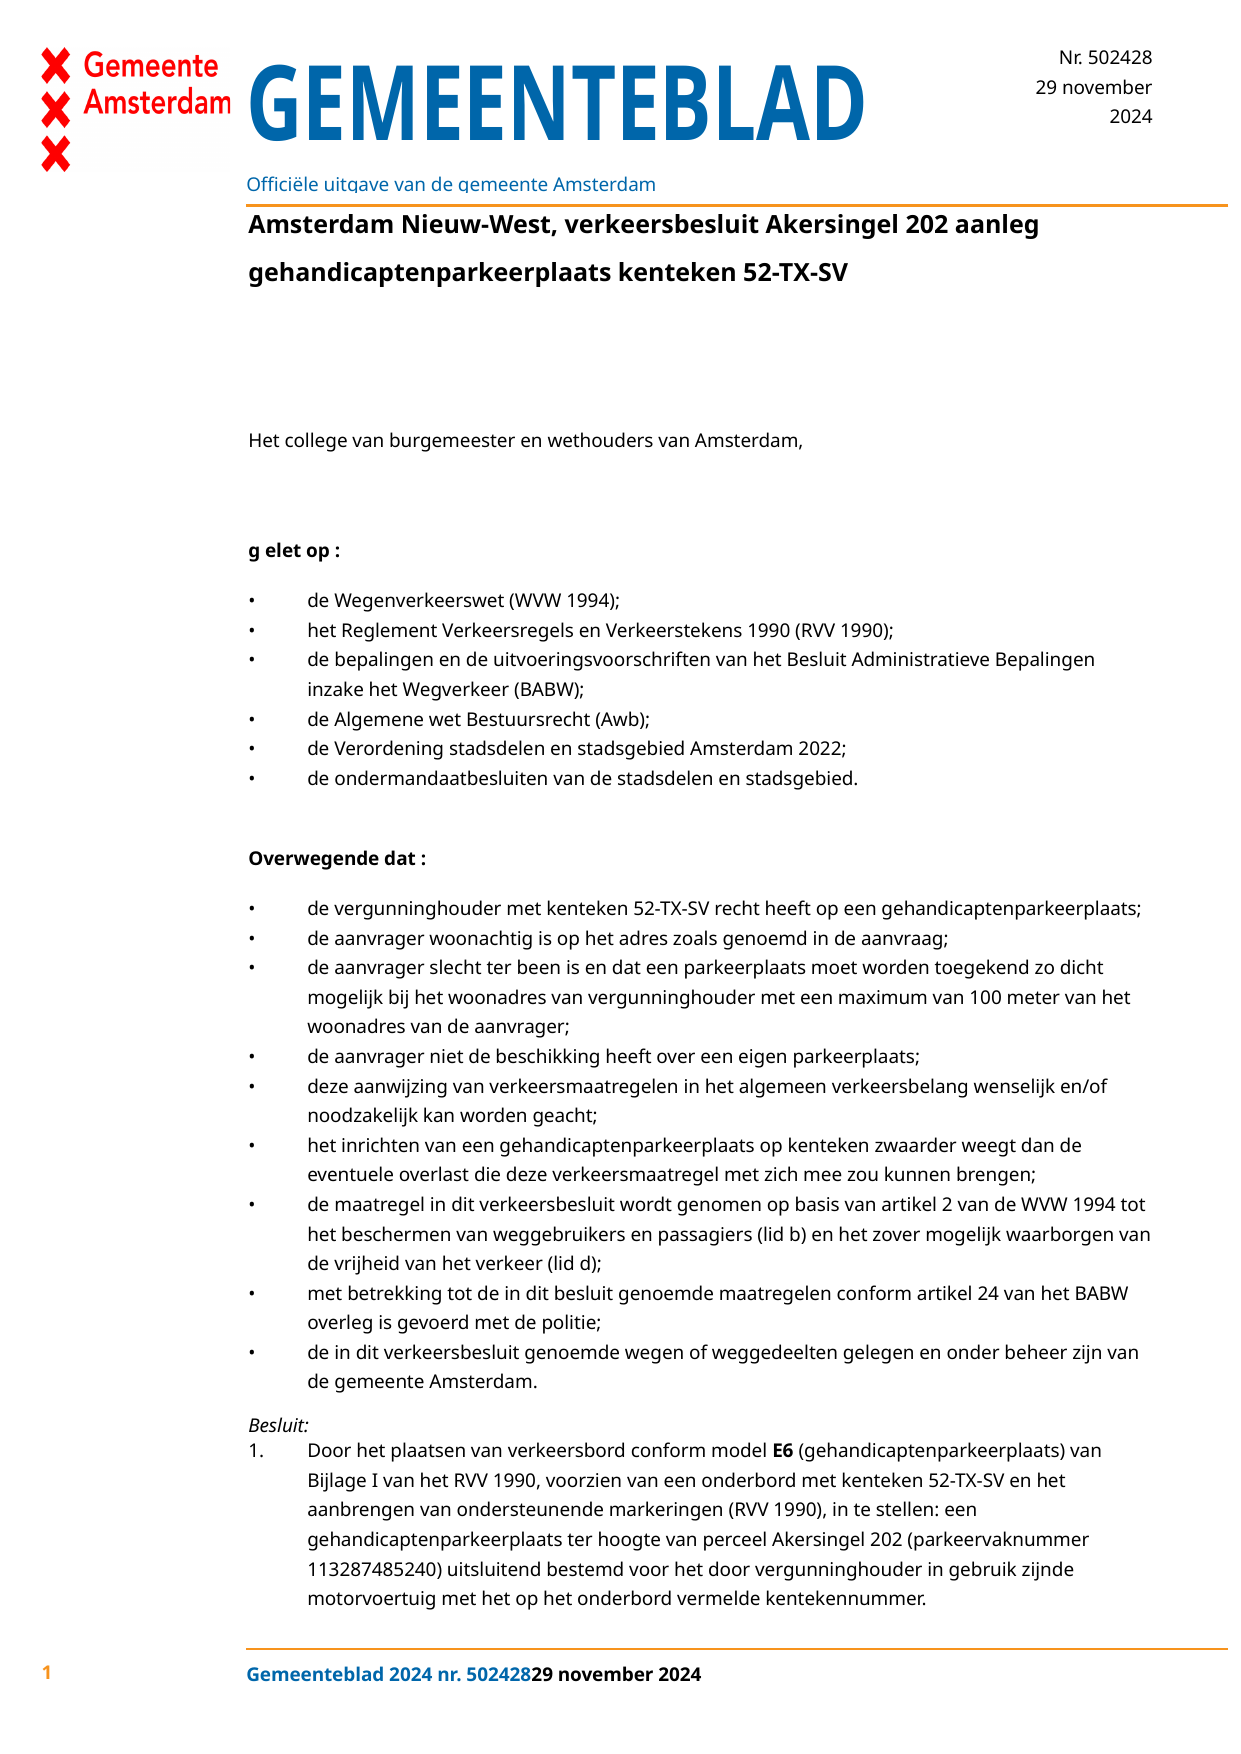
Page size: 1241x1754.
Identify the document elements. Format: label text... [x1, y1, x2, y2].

list de in dit verkeersbesluit genoemde wegen of weggedeelten gelegen en onder beheer zijn van de gemeente Amsterdam. [248, 1339, 1152, 1394]
list de Verordening stadsdelen en stadsgebied Amsterdam 2022; [248, 735, 1152, 761]
list de ondermandaatbesluiten van de stadsdelen en stadsgebied. [248, 765, 1152, 791]
list het Reglement Verkeersregels en Verkeerstekens 1990 (RVV 1990); [248, 617, 1152, 643]
list deze aanwijzing van verkeersmaatregelen in het algemeen verkeersbelang wenselijk en/of noodzakelijk kan worden geacht; [248, 1073, 1152, 1128]
list de Algemene wet Bestuursrecht (Awb); [248, 706, 1152, 731]
list de bepalingen en de uitvoeringsvoorschriften van het Besluit Administratieve Bepalingen inzake het Wegverkeer (BABW); [248, 647, 1152, 702]
list de maatregel in dit verkeersbesluit wordt genomen op basis van artikel 2 van de WVW 1994 tot het beschermen van weggebruikers en passagiers (lid b) en het zover mogelijk waarborgen van de vrijheid van het verkeer (lid d); [248, 1191, 1152, 1276]
list de aanvrager niet de beschikking heeft over een eigen parkeerplaats; [248, 1043, 1152, 1069]
list Door het plaatsen van verkeersbord conform model E6 (gehandicaptenparkeerplaats) van Bijlage I van het RVV 1990, voorzien van een onderbord met kenteken 52-TX-SV en het aanbrengen van ondersteunende markeringen (RVV 1990), in te stellen: een gehandicaptenparkeerplaats ter hoogte van perceel Akersingel 202 (parkeervaknummer 113287485240) uitsluitend bestemd voor het door vergunninghouder in gebruik zijnde motorvoertuig met het op het onderbord vermelde kentekennummer. [248, 1437, 1152, 1611]
text Het college van burgemeester en wethouders van Amsterdam, [248, 427, 1152, 453]
text g elet op : [248, 537, 1152, 563]
list met betrekking tot de in dit besluit genoemde maatregelen conform artikel 24 van het BABW overleg is gevoerd met de politie; [248, 1280, 1152, 1335]
text Overwegende dat : [248, 845, 1152, 871]
list de aanvrager slecht ter been is en dat een parkeerplaats moet worden toegekend zo dicht mogelijk bij het woonadres van vergunninghouder met een maximum van 100 meter van het woonadres van de aanvrager; [248, 954, 1152, 1039]
text Besluit: [248, 1412, 1152, 1437]
picture [41, 47, 231, 172]
list de vergunninghouder met kenteken 52-TX-SV recht heeft op een gehandicaptenparkeerplaats; [248, 895, 1152, 921]
list de aanvrager woonachtig is op het adres zoals genoemd in de aanvraag; [248, 925, 1152, 951]
list de Wegenverkeerswet (WVW 1994); [248, 587, 1152, 613]
text Amsterdam Nieuw-West, verkeersbesluit Akersingel 202 aanleg gehandicaptenparkeerplaats kenteken 52-TX-SV [248, 207, 1152, 288]
list het inrichten van een gehandicaptenparkeerplaats op kenteken zwaarder weegt dan de eventuele overlast die deze verkeersmaatregel met zich mee zou kunnen brengen; [248, 1132, 1152, 1187]
